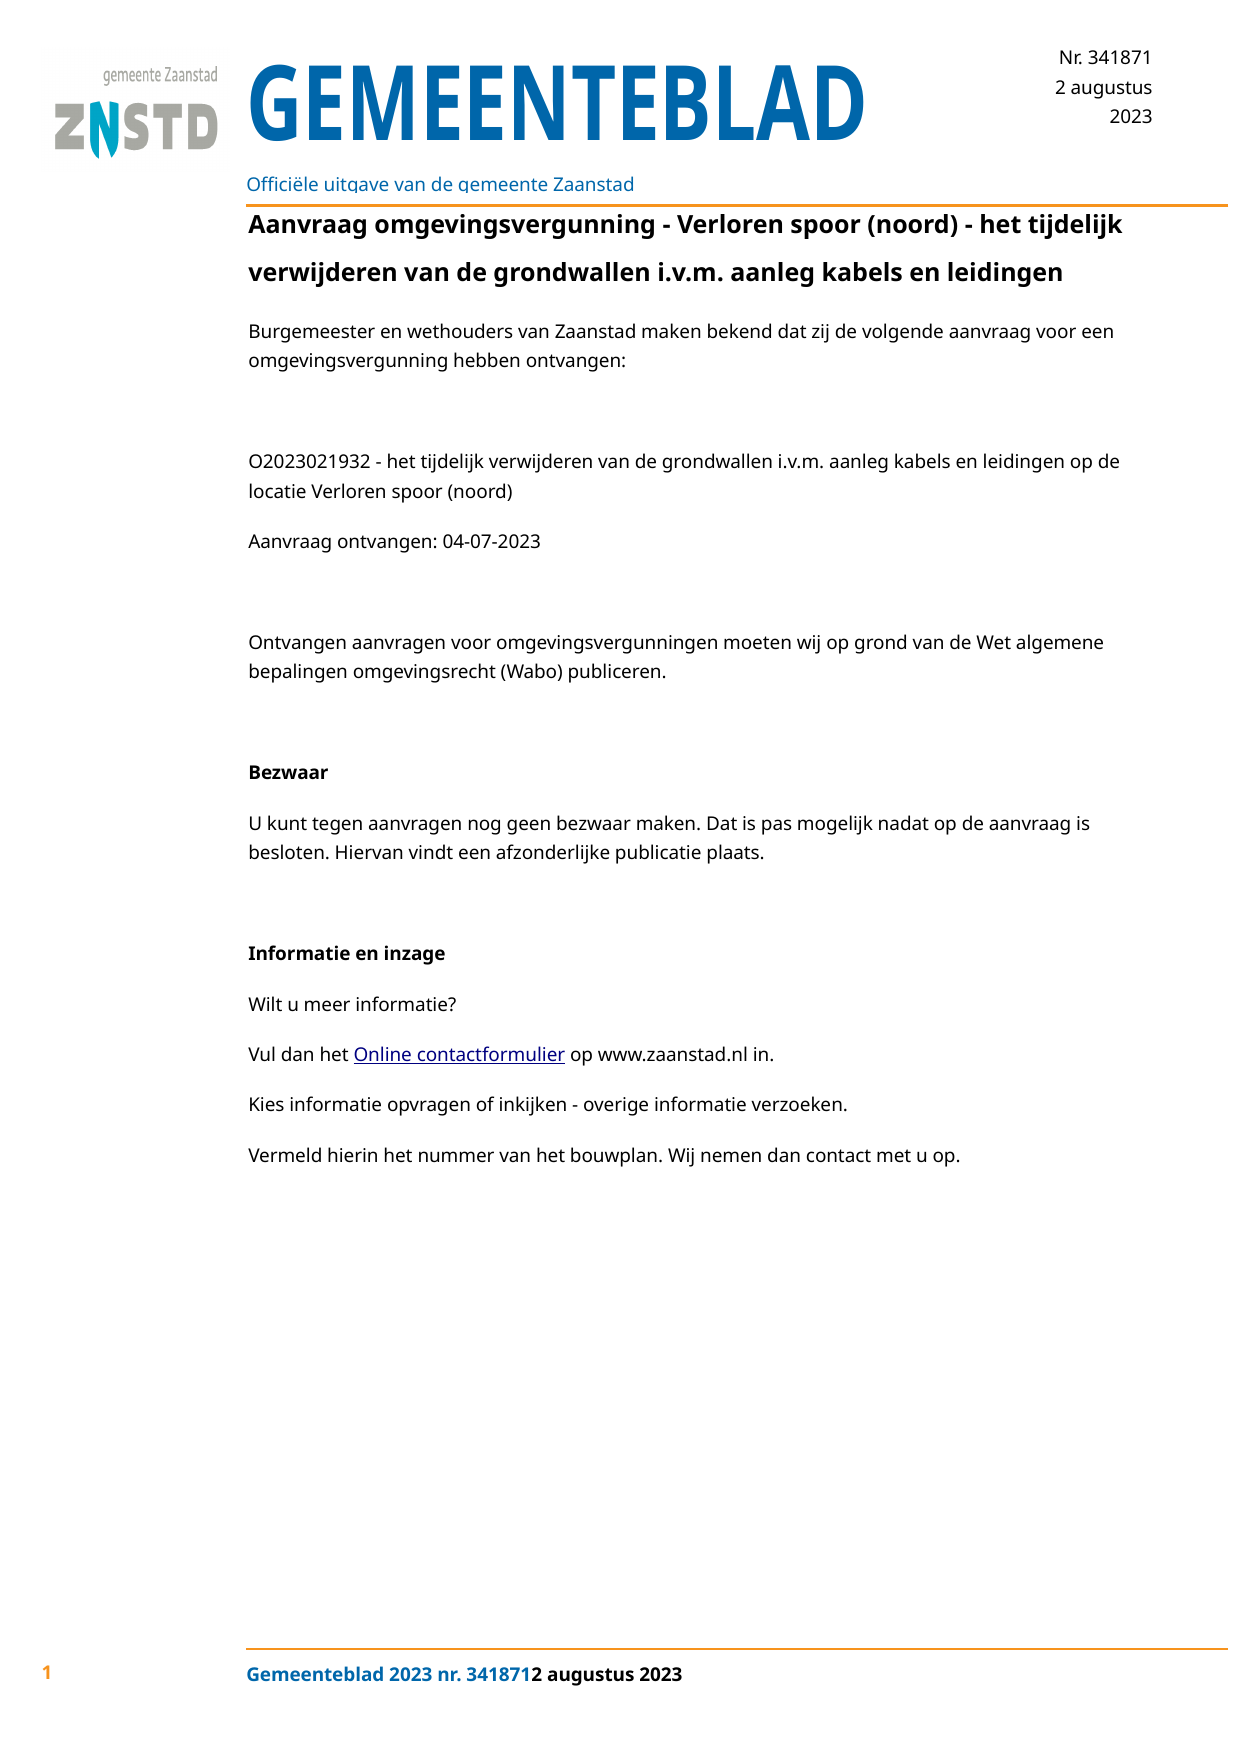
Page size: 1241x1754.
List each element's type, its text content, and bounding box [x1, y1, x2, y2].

text Aanvraag omgevingsvergunning - Verloren spoor (noord) - het tijdelijk verwijderen van de grondwallen i.v.m. aanleg kabels en leidingen [248, 207, 1152, 288]
text Bezwaar [248, 759, 1152, 785]
picture [41, 47, 231, 172]
text Vermeld hierin het nummer van het bouwplan. Wij nemen dan contact met u op. [248, 1142, 1152, 1168]
text Aanvraag ontvangen: 04-07-2023 [248, 528, 1152, 554]
text Vul dan het Online contactformulier op www.zaanstad.nl in. [248, 1041, 1152, 1067]
text Kies informatie opvragen of inkijken - overige informatie verzoeken. [248, 1092, 1152, 1117]
text Informatie en inzage [248, 940, 1152, 966]
text Ontvangen aanvragen voor omgevingsvergunningen moeten wij op grond van de Wet algemene bepalingen omgevingsrecht (Wabo) publiceren. [248, 629, 1152, 684]
text U kunt tegen aanvragen nog geen bezwaar maken. Dat is pas mogelijk nadat op de aanvraag is besloten. Hiervan vindt een afzonderlijke publicatie plaats. [248, 810, 1152, 865]
text O2023021932 - het tijdelijk verwijderen van de grondwallen i.v.m. aanleg kabels en leidingen op de locatie Verloren spoor (noord) [248, 448, 1152, 504]
text Wilt u meer informatie? [248, 991, 1152, 1017]
text Burgemeester en wethouders van Zaanstad maken bekend dat zij de volgende aanvraag voor een omgevingsvergunning hebben ontvangen: [248, 318, 1152, 373]
